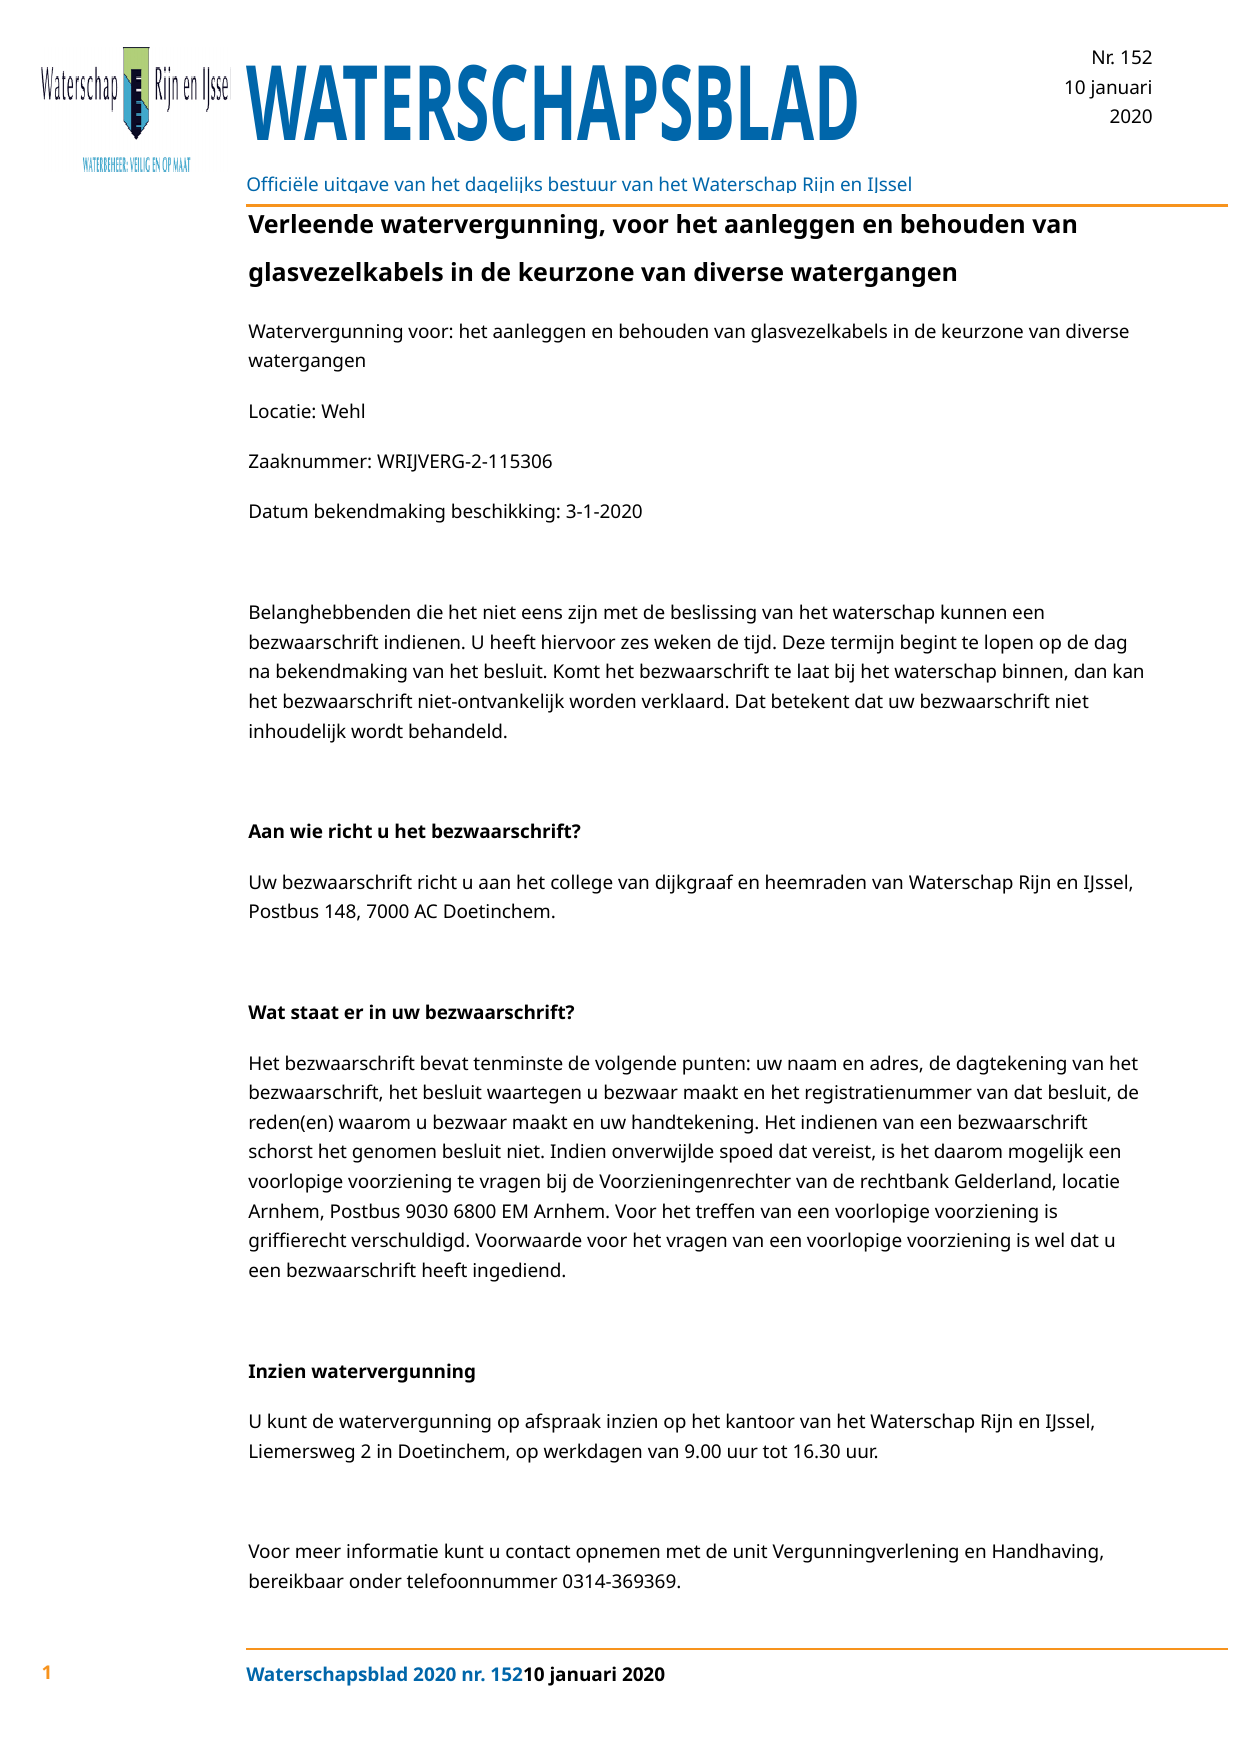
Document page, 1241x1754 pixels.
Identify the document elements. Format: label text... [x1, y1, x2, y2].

text Wat staat er in uw bezwaarschrift? [248, 999, 1152, 1025]
text U kunt de watervergunning op afspraak inzien op het kantoor van het Waterschap Rijn en IJssel, Liemersweg 2 in Doetinchem, op werkdagen van 9.00 uur tot 16.30 uur. [248, 1408, 1152, 1464]
text Het bezwaarschrift bevat tenminste de volgende punten: uw naam en adres, de dagtekening van het bezwaarschrift, het besluit waartegen u bezwaar maakt en het registratienummer van dat besluit, de reden(en) waarom u bezwaar maakt en uw handtekening. Het indienen van een bezwaarschrift schorst het genomen besluit niet. Indien onverwijlde spoed dat vereist, is het daarom mogelijk een voorlopige voorziening te vragen bij de Voorzieningenrechter van de rechtbank Gelderland, locatie Arnhem, Postbus 9030 6800 EM Arnhem. Voor het treffen van een voorlopige voorziening is griffierecht verschuldigd. Voorwaarde voor het vragen van een voorlopige voorziening is wel dat u een bezwaarschrift heeft ingediend. [248, 1050, 1152, 1283]
text Datum bekendmaking beschikking: 3-1-2020 [248, 499, 1152, 524]
text Zaaknummer: WRIJVERG-2-115306 [248, 448, 1152, 474]
text Locatie: Wehl [248, 398, 1152, 424]
text Belanghebbenden die het niet eens zijn met de beslissing van het waterschap kunnen een bezwaarschrift indienen. U heeft hiervoor zes weken de tijd. Deze termijn begint te lopen op de dag na bekendmaking van het besluit. Komt het bezwaarschrift te laat bij het waterschap binnen, dan kan het bezwaarschrift niet-ontvankelijk worden verklaard. Dat betekent dat uw bezwaarschrift niet inhoudelijk wordt behandeld. [248, 599, 1152, 744]
text Inzien watervergunning [248, 1358, 1152, 1384]
text Verleende watervergunning, voor het aanleggen en behouden van glasvezelkabels in de keurzone van diverse watergangen [248, 207, 1152, 288]
text Uw bezwaarschrift richt u aan het college van dijkgraaf en heemraden van Waterschap Rijn en IJssel, Postbus 148, 7000 AC Doetinchem. [248, 869, 1152, 924]
picture [41, 47, 231, 172]
text Aan wie richt u het bezwaarschrift? [248, 819, 1152, 844]
text Watervergunning voor: het aanleggen en behouden van glasvezelkabels in de keurzone van diverse watergangen [248, 318, 1152, 373]
text Voor meer informatie kunt u contact opnemen met de unit Vergunningverlening en Handhaving, bereikbaar onder telefoonnummer 0314-369369. [248, 1539, 1152, 1594]
